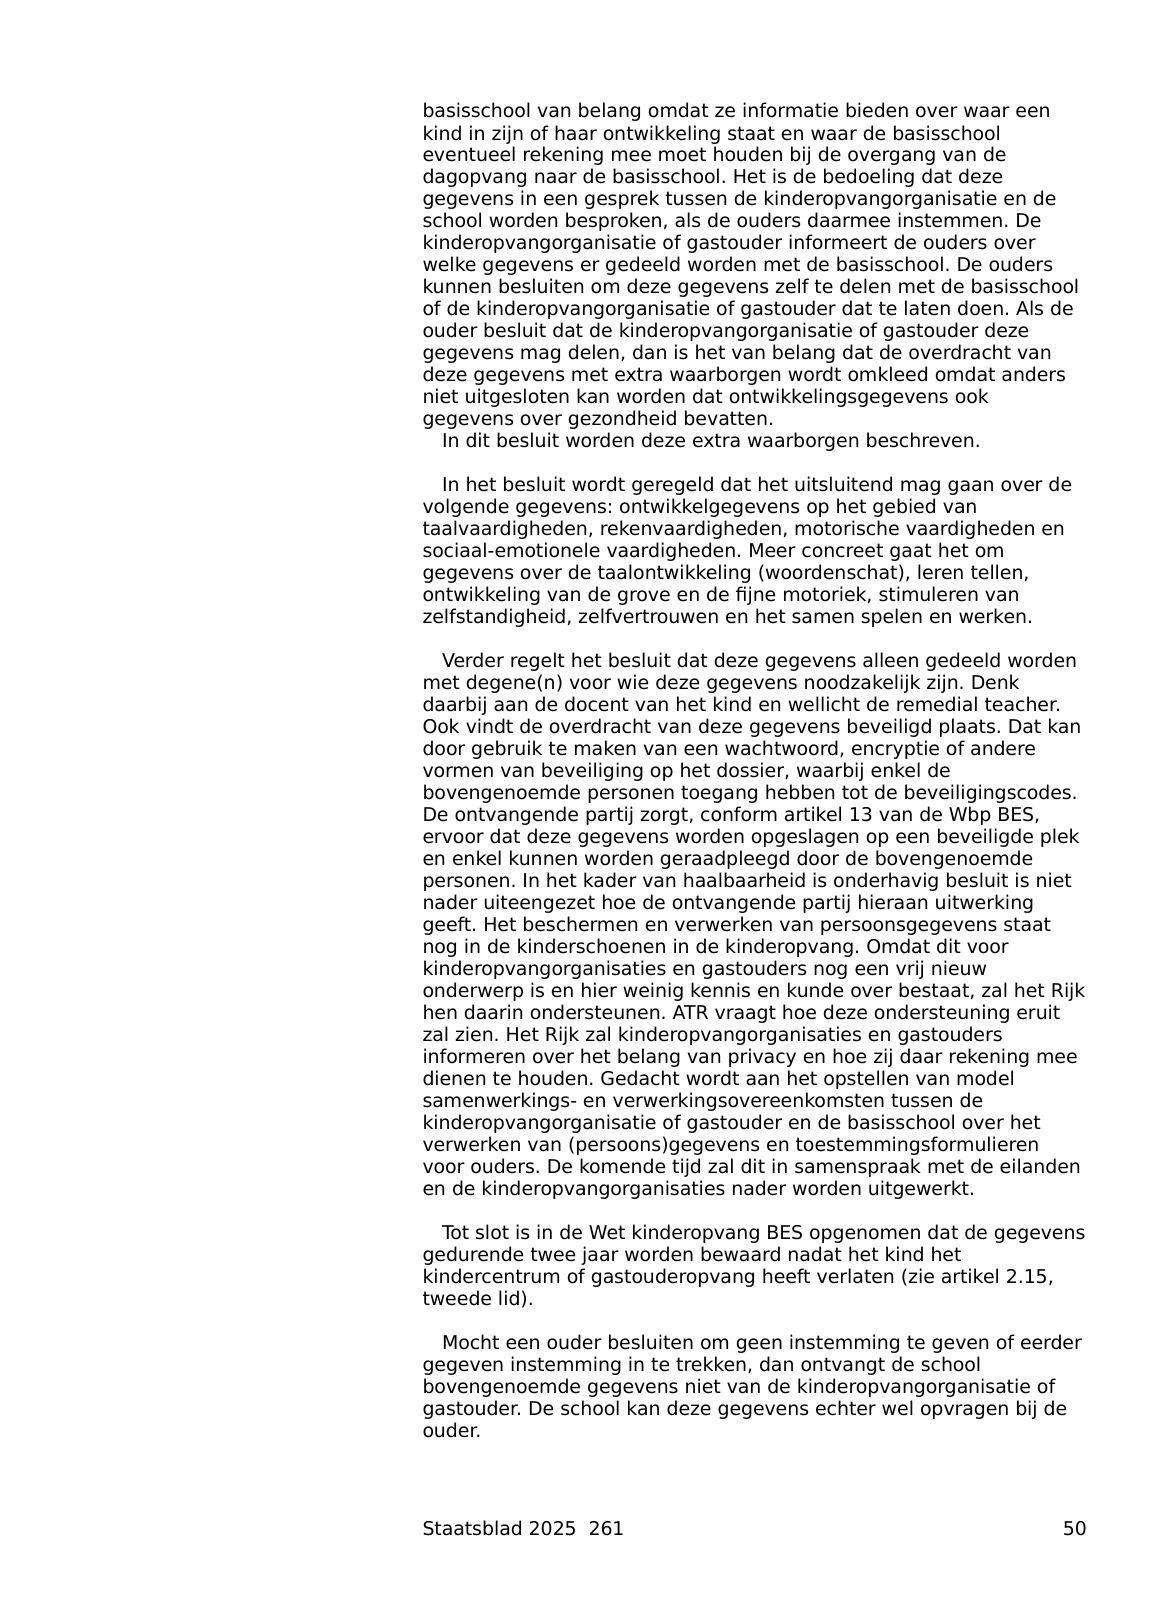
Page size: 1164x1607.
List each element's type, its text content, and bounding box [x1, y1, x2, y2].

text Verder regelt het besluit dat deze gegevens alleen gedeeld worden met degene(n) voor wie deze gegevens noodzakelijk zijn. Denk daarbij aan de docent van het kind en wellicht de remedial teacher. Ook vindt de overdracht van deze gegevens beveiligd plaats. Dat kan door gebruik te maken van een wachtwoord, encryptie of andere vormen van beveiliging op het dossier, waarbij enkel de bovengenoemde personen toegang hebben tot de beveiligingscodes. De ontvangende partij zorgt, conform artikel 13 van de Wbp BES, ervoor dat deze gegevens worden opgeslagen op een beveiligde plek en enkel kunnen worden geraadpleegd door de bovengenoemde personen. In het kader van haalbaarheid is onderhavig besluit is niet nader uiteengezet hoe de ontvangende partij hieraan uitwerking geeft. Het beschermen en verwerken van persoonsgegevens staat nog in de kinderschoenen in de kinderopvang. Omdat dit voor kinderopvangorganisaties en gastouders nog een vrij nieuw onderwerp is en hier weinig kennis en kunde over bestaat, zal het Rijk hen daarin ondersteunen. ATR vraagt hoe deze ondersteuning eruit zal zien. Het Rijk zal kinderopvangorganisaties en gastouders informeren over het belang van privacy en hoe zij daar rekening mee dienen te houden. Gedacht wordt aan het opstellen van model samenwerkings- en verwerkingsovereenkomsten tussen de kinderopvangorganisatie of gastouder en de basisschool over het verwerken van (persoons)gegevens en toestemmingsformulieren voor ouders. De komende tijd zal dit in samenspraak met de eilanden en de kinderopvangorganisaties nader worden uitgewerkt. [422, 650, 1087, 1200]
text Tot slot is in de Wet kinderopvang BES opgenomen dat de gegevens gedurende twee jaar worden bewaard nadat het kind het kindercentrum of gastouderopvang heeft verlaten (zie artikel 2.15, tweede lid). [422, 1222, 1087, 1310]
text In dit besluit worden deze extra waarborgen beschreven. [422, 430, 1087, 452]
text In het besluit wordt geregeld dat het uitsluitend mag gaan over de volgende gegevens: ontwikkelgegevens op het gebied van taalvaardigheden, rekenvaardigheden, motorische vaardigheden en sociaal-emotionele vaardigheden. Meer concreet gaat het om gegevens over de taalontwikkeling (woordenschat), leren tellen, ontwikkeling van de grove en de fijne motoriek, stimuleren van zelfstandigheid, zelfvertrouwen en het samen spelen en werken. [422, 474, 1087, 628]
text Mocht een ouder besluiten om geen instemming te geven of eerder gegeven instemming in te trekken, dan ontvangt de school bovengenoemde gegevens niet van de kinderopvangorganisatie of gastouder. De school kan deze gegevens echter wel opvragen bij de ouder. [422, 1332, 1087, 1442]
text basisschool van belang omdat ze informatie bieden over waar een kind in zijn of haar ontwikkeling staat en waar de basisschool eventueel rekening mee moet houden bij de overgang van de dagopvang naar de basisschool. Het is de bedoeling dat deze gegevens in een gesprek tussen de kinderopvangorganisatie en de school worden besproken, als de ouders daarmee instemmen. De kinderopvangorganisatie of gastouder informeert de ouders over welke gegevens er gedeeld worden met de basisschool. De ouders kunnen besluiten om deze gegevens zelf te delen met de basisschool of de kinderopvangorganisatie of gastouder dat te laten doen. Als de ouder besluit dat de kinderopvangorganisatie of gastouder deze gegevens mag delen, dan is het van belang dat de overdracht van deze gegevens met extra waarborgen wordt omkleed omdat anders niet uitgesloten kan worden dat ontwikkelingsgegevens ook gegevens over gezondheid bevatten. [422, 100, 1087, 430]
